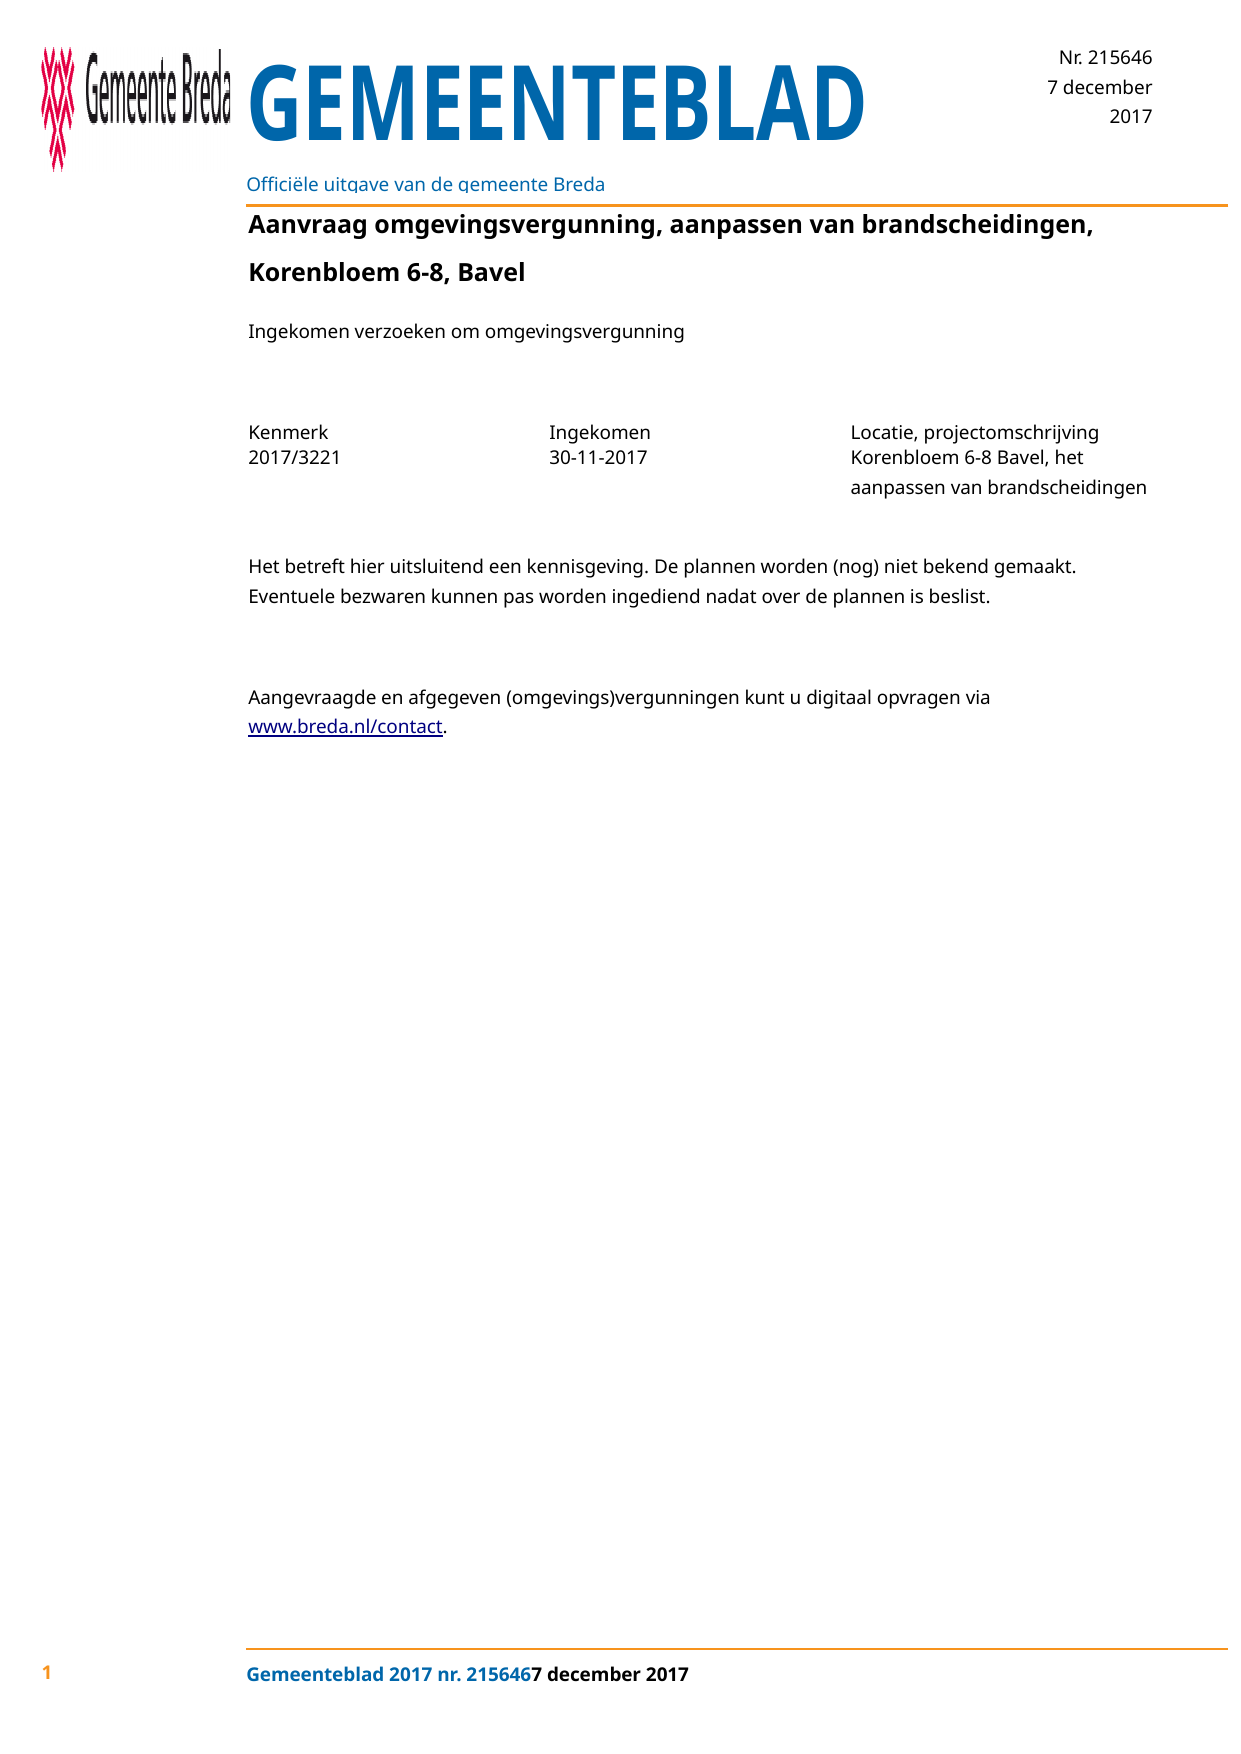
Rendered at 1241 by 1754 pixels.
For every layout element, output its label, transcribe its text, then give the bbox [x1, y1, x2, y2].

table_header Kenmerk [248, 419, 549, 444]
text Aanvraag omgevingsvergunning, aanpassen van brandscheidingen, Korenbloem 6-8, Bavel [248, 207, 1152, 288]
table_cell Korenbloem 6-8 Bavel, het aanpassen van brandscheidingen [850, 445, 1152, 500]
picture [41, 47, 231, 172]
table_header Locatie, projectomschrijving [850, 419, 1152, 444]
text Aangevraagde en afgegeven (omgevings)vergunningen kunt u digitaal opvragen via www.breda.nl/contact. [248, 684, 1152, 739]
table_cell 30-11-2017 [549, 445, 850, 500]
table_cell 2017/3221 [248, 445, 549, 500]
text Ingekomen verzoeken om omgevingsvergunning [248, 318, 1152, 344]
text Het betreft hier uitsluitend een kennisgeving. De plannen worden (nog) niet bekend gemaakt. Eventuele bezwaren kunnen pas worden ingediend nadat over de plannen is beslist. [248, 553, 1152, 609]
table_header Ingekomen [549, 419, 850, 444]
